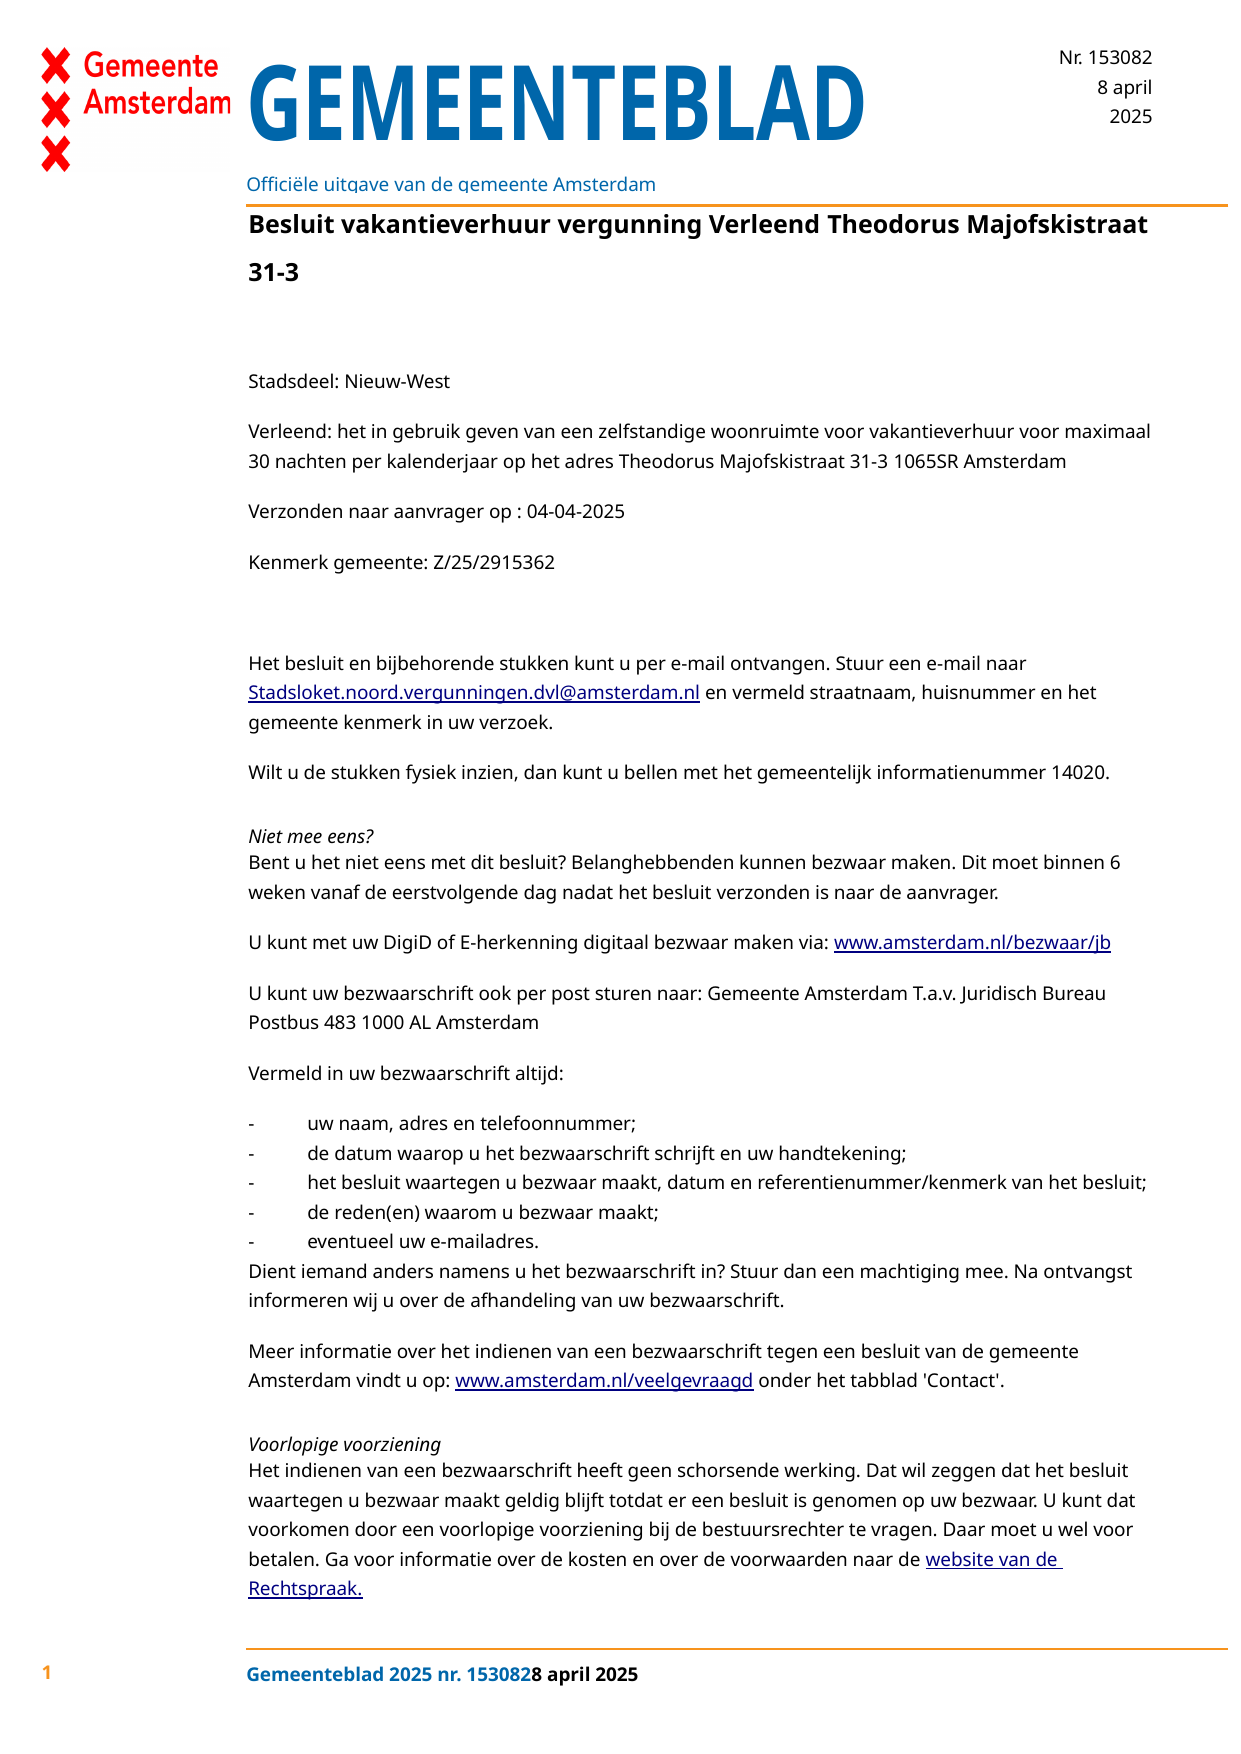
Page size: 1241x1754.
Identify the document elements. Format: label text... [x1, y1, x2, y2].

text Bent u het niet eens met dit besluit? Belanghebbenden kunnen bezwaar maken. Dit moet binnen 6 weken vanaf de eerstvolgende dag nadat het besluit verzonden is naar de aanvrager. [248, 849, 1152, 904]
text Wilt u de stukken fysiek inzien, dan kunt u bellen met het gemeentelijk informatienummer 14020. [248, 759, 1152, 785]
text Besluit vakantieverhuur vergunning Verleend Theodorus Majofskistraat 31-3 [248, 207, 1152, 288]
text Voorlopige voorziening [248, 1432, 1152, 1457]
text Vermeld in uw bezwaarschrift altijd: [248, 1060, 1152, 1085]
text Meer informatie over het indienen van een bezwaarschrift tegen een besluit van de gemeente Amsterdam vindt u op: www.amsterdam.nl/veelgevraagd onder het tabblad 'Contact'. [248, 1338, 1152, 1393]
text Het indienen van een bezwaarschrift heeft geen schorsende werking. Dat wil zeggen dat het besluit waartegen u bezwaar maakt geldig blijft totdat er een besluit is genomen op uw bezwaar. U kunt dat voorkomen door een voorlopige voorziening bij de bestuursrechter te vragen. Daar moet u wel voor betalen. Ga voor informatie over de kosten en over de voorwaarden naar de website van de Rechtspraak. [248, 1457, 1152, 1601]
picture [41, 47, 231, 172]
text Verzonden naar aanvrager op : 04-04-2025 [248, 499, 1152, 524]
text U kunt uw bezwaarschrift ook per post sturen naar: Gemeente Amsterdam T.a.v. Juridisch Bureau Postbus 483 1000 AL Amsterdam [248, 980, 1152, 1035]
text U kunt met uw DigiD of E-herkenning digitaal bezwaar maken via: www.amsterdam.nl/bezwaar/jb [248, 929, 1152, 955]
list de reden(en) waarom u bezwaar maakt; [248, 1199, 1152, 1224]
list het besluit waartegen u bezwaar maakt, datum en referentienummer/kenmerk van het besluit; [248, 1169, 1152, 1195]
list uw naam, adres en telefoonnummer; [248, 1110, 1152, 1136]
text Stadsdeel: Nieuw-West [248, 368, 1152, 394]
text Verleend: het in gebruik geven van een zelfstandige woonruimte voor vakantieverhuur voor maximaal 30 nachten per kalenderjaar op het adres Theodorus Majofskistraat 31-3 1065SR Amsterdam [248, 419, 1152, 474]
list eventueel uw e-mailadres. [248, 1228, 1152, 1254]
text Kenmerk gemeente: Z/25/2915362 [248, 549, 1152, 575]
list de datum waarop u het bezwaarschrift schrijft en uw handtekening; [248, 1140, 1152, 1165]
text Niet mee eens? [248, 823, 1152, 849]
text Het besluit en bijbehorende stukken kunt u per e-mail ontvangen. Stuur een e-mail naar Stadsloket.noord.vergunningen.dvl@amsterdam.nl en vermeld straatnaam, huisnummer en het gemeente kenmerk in uw verzoek. [248, 650, 1152, 735]
text Dient iemand anders namens u het bezwaarschrift in? Stuur dan een machtiging mee. Na ontvangst informeren wij u over de afhandeling van uw bezwaarschrift. [248, 1258, 1152, 1313]
